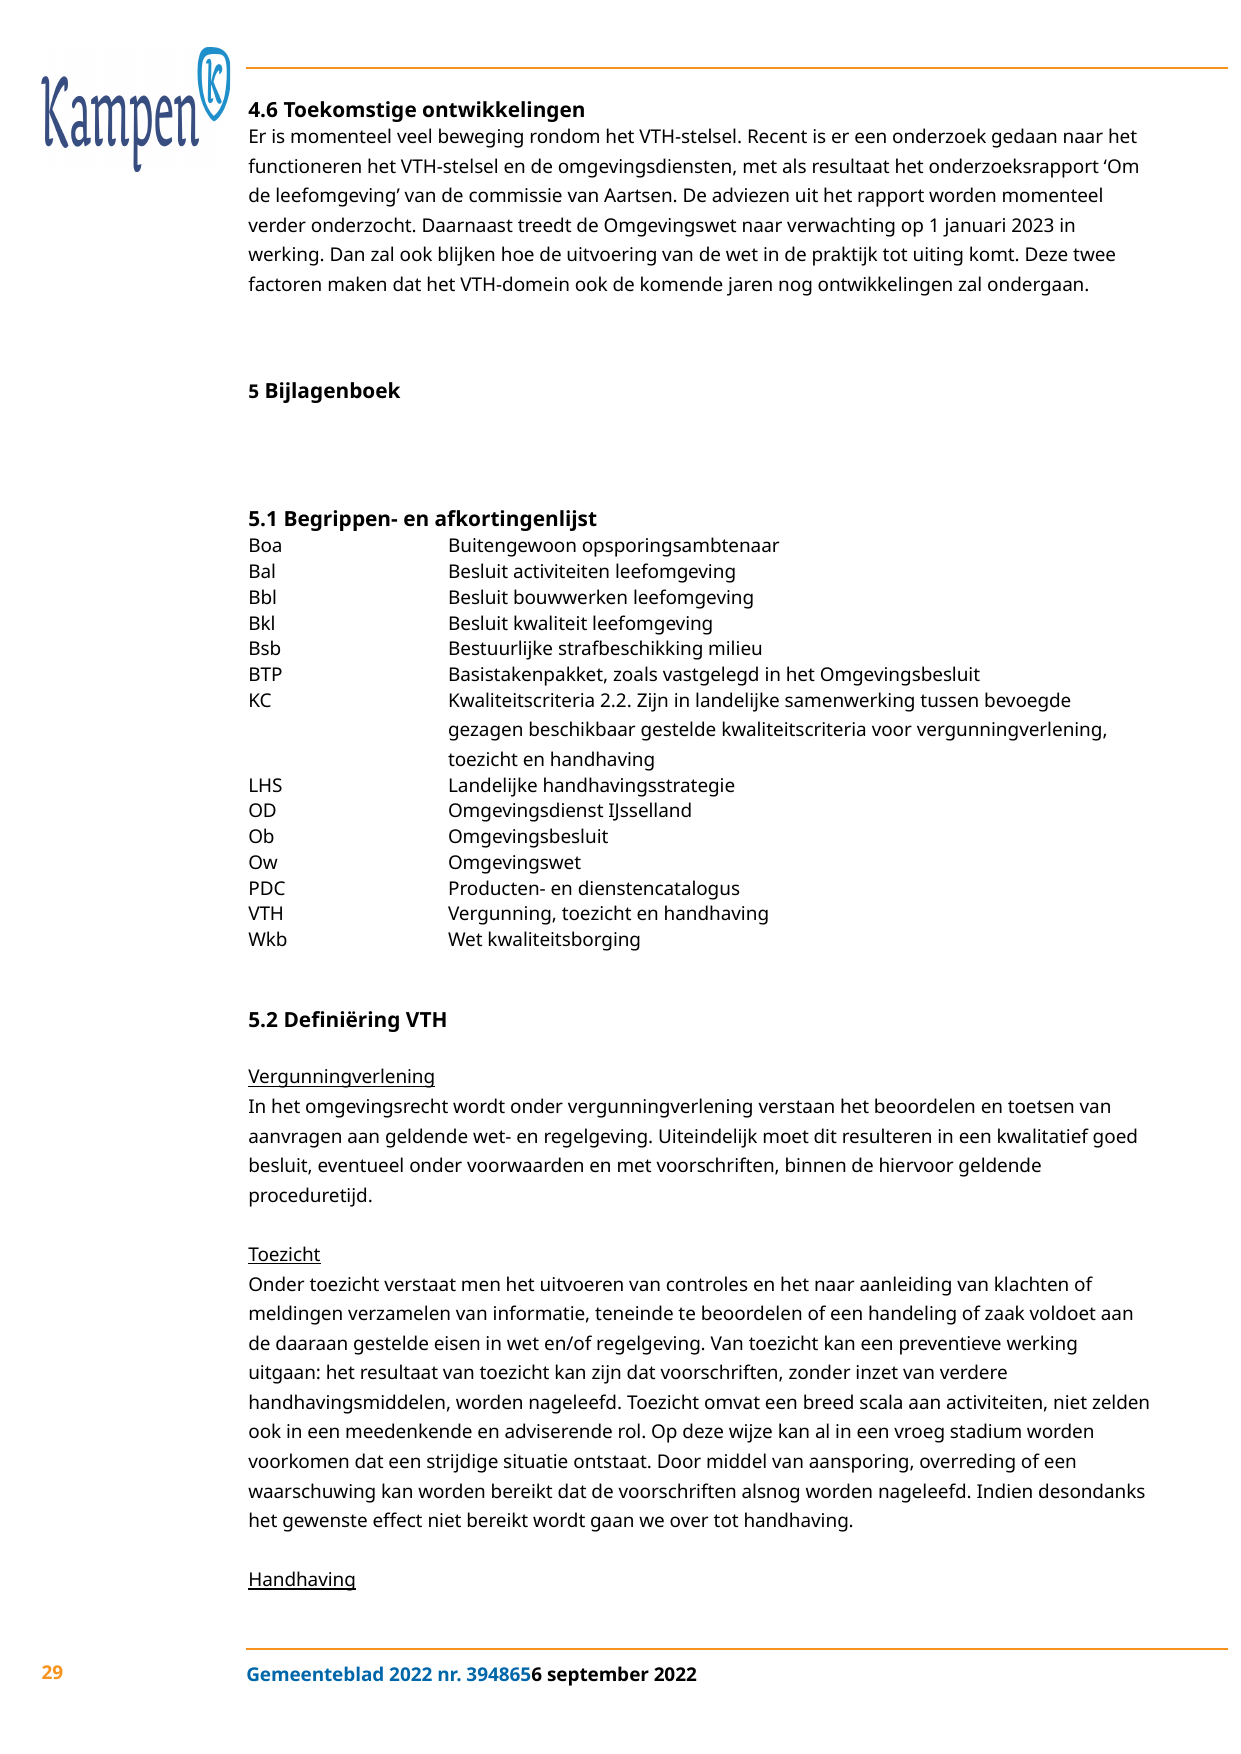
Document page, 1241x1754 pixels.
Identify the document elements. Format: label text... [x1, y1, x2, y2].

table_cell Ob [248, 823, 448, 849]
table_cell Bestuurlijke strafbeschikking milieu [448, 636, 1152, 661]
text 5 Bijlagenboek [248, 376, 1152, 404]
text 5.1 Begrippen- en afkortingenlijst [248, 504, 1152, 532]
text 4.6 Toekomstige ontwikkelingen [248, 95, 1152, 123]
table_cell Besluit bouwwerken leefomgeving [448, 584, 1152, 610]
text In het omgevingsrecht wordt onder vergunningverlening verstaan het beoordelen en toetsen van aanvragen aan geldende wet- en regelgeving. Uiteindelijk moet dit resulteren in een kwalitatief goed besluit, eventueel onder voorwaarden en met voorschriften, binnen de hiervoor geldende proceduretijd. [248, 1093, 1152, 1208]
table_cell Besluit activiteiten leefomgeving [448, 558, 1152, 584]
table_cell OD [248, 798, 448, 823]
table_cell PDC [248, 875, 448, 901]
table_cell Wkb [248, 926, 448, 952]
table_cell Omgevingsdienst IJsselland [448, 798, 1152, 823]
table_cell Omgevingswet [448, 849, 1152, 875]
table_cell VTH [248, 901, 448, 926]
text Vergunningverlening [248, 1064, 1152, 1089]
table_cell BTP [248, 661, 448, 687]
table_cell Bkl [248, 610, 448, 636]
table_cell Wet kwaliteitsborging [448, 926, 1152, 952]
table_cell Vergunning, toezicht en handhaving [448, 901, 1152, 926]
table_cell Bbl [248, 584, 448, 610]
table_cell Ow [248, 849, 448, 875]
table_cell Omgevingsbesluit [448, 823, 1152, 849]
table_cell Bsb [248, 636, 448, 661]
picture [41, 47, 231, 172]
table_cell Landelijke handhavingsstrategie [448, 772, 1152, 798]
table_cell KC [248, 687, 448, 772]
text Toezicht [248, 1241, 1152, 1267]
table_cell Producten- en dienstencatalogus [448, 875, 1152, 901]
text Handhaving [248, 1567, 1152, 1592]
text Er is momenteel veel beweging rondom het VTH-stelsel. Recent is er een onderzoek gedaan naar het functioneren het VTH-stelsel en de omgevingsdiensten, met als resultaat het onderzoeksrapport ‘Om de leefomgeving’ van de commissie van Aartsen. De adviezen uit het rapport worden momenteel verder onderzocht. Daarnaast treedt de Omgevingswet naar verwachting op 1 januari 2023 in werking. Dan zal ook blijken hoe de uitvoering van de wet in de praktijk tot uiting komt. Deze twee factoren maken dat het VTH-domein ook de komende jaren nog ontwikkelingen zal ondergaan. [248, 123, 1152, 297]
table_cell Basistakenpakket, zoals vastgelegd in het Omgevingsbesluit [448, 661, 1152, 687]
table_header Boa [248, 533, 448, 558]
table_header Buitengewoon opsporingsambtenaar [448, 533, 1152, 558]
table_cell LHS [248, 772, 448, 798]
table_cell Kwaliteitscriteria 2.2. Zijn in landelijke samenwerking tussen bevoegde gezagen beschikbaar gestelde kwaliteitscriteria voor vergunningverlening, toezicht en handhaving [448, 687, 1152, 772]
table_cell Besluit kwaliteit leefomgeving [448, 610, 1152, 636]
text Onder toezicht verstaat men het uitvoeren van controles en het naar aanleiding van klachten of meldingen verzamelen van informatie, teneinde te beoordelen of een handeling of zaak voldoet aan de daaraan gestelde eisen in wet en/of regelgeving. Van toezicht kan een preventieve werking uitgaan: het resultaat van toezicht kan zijn dat voorschriften, zonder inzet van verdere handhavingsmiddelen, worden nageleefd. Toezicht omvat een breed scala aan activiteiten, niet zelden ook in een meedenkende en adviserende rol. Op deze wijze kan al in een vroeg stadium worden voorkomen dat een strijdige situatie ontstaat. Door middel van aansporing, overreding of een waarschuwing kan worden bereikt dat de voorschriften alsnog worden nageleefd. Indien desondanks het gewenste effect niet bereikt wordt gaan we over tot handhaving. [248, 1271, 1152, 1533]
text 5.2 Definiëring VTH [248, 1006, 1152, 1034]
table_cell Bal [248, 558, 448, 584]
